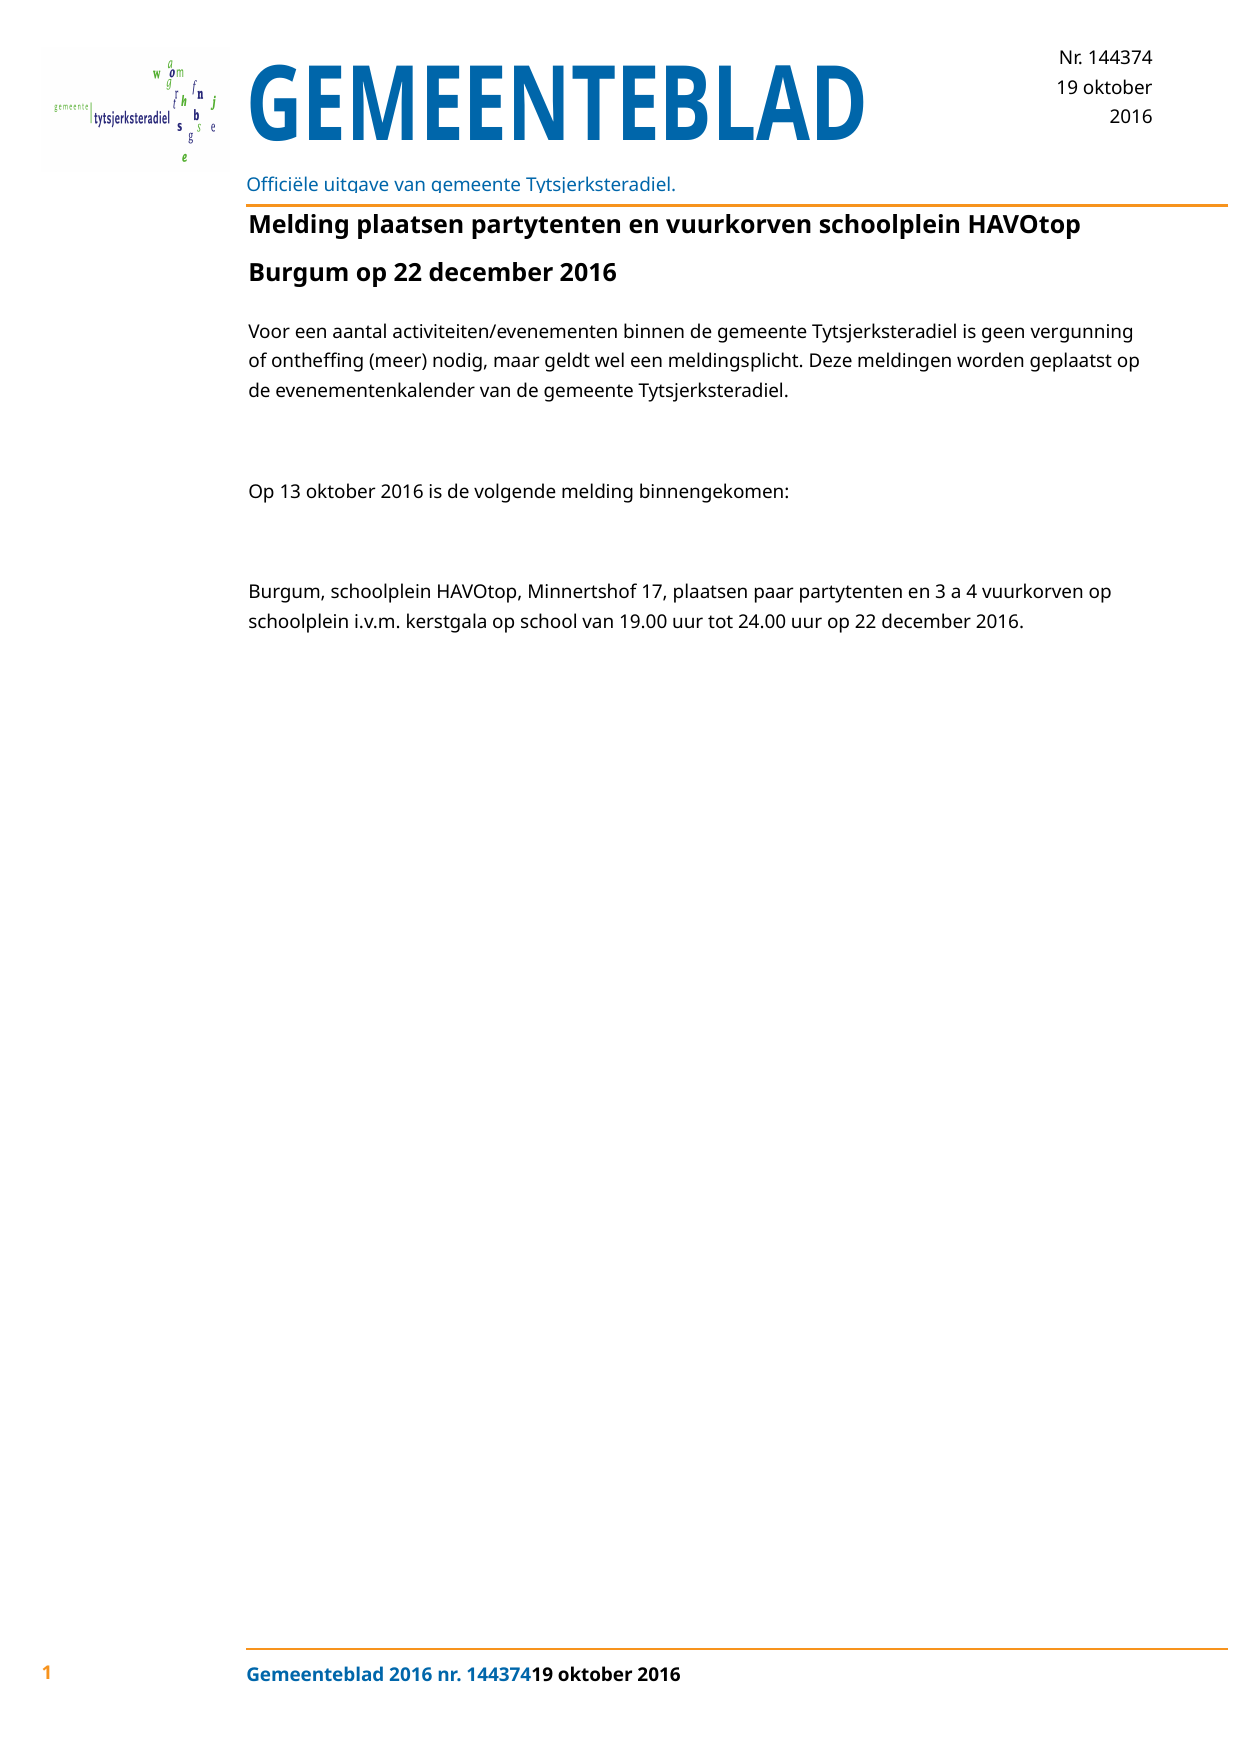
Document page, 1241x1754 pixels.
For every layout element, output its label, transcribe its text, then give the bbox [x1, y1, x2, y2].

text Melding plaatsen partytenten en vuurkorven schoolplein HAVOtop Burgum op 22 december 2016 [248, 207, 1152, 288]
text Voor een aantal activiteiten/evenementen binnen de gemeente Tytsjerksteradiel is geen ver­gun­ning of ontheffing (meer) nodig, maar geldt wel een meldings­plicht. Deze meldingen worden geplaatst op de evenementenkalender van de gemeente Tytsjerksteradiel. [248, 318, 1152, 403]
text Burgum, schoolplein HAVOtop, Minnertshof 17, plaatsen paar partytenten en 3 a 4 vuurkorven op schoolplein i.v.m. kerstgala op school van 19.00 uur tot 24.00 uur op 22 december 2016. [248, 579, 1152, 634]
picture [41, 47, 231, 172]
text Op 13 oktober 2016 is de volgende melding binnengekomen: [248, 478, 1152, 504]
